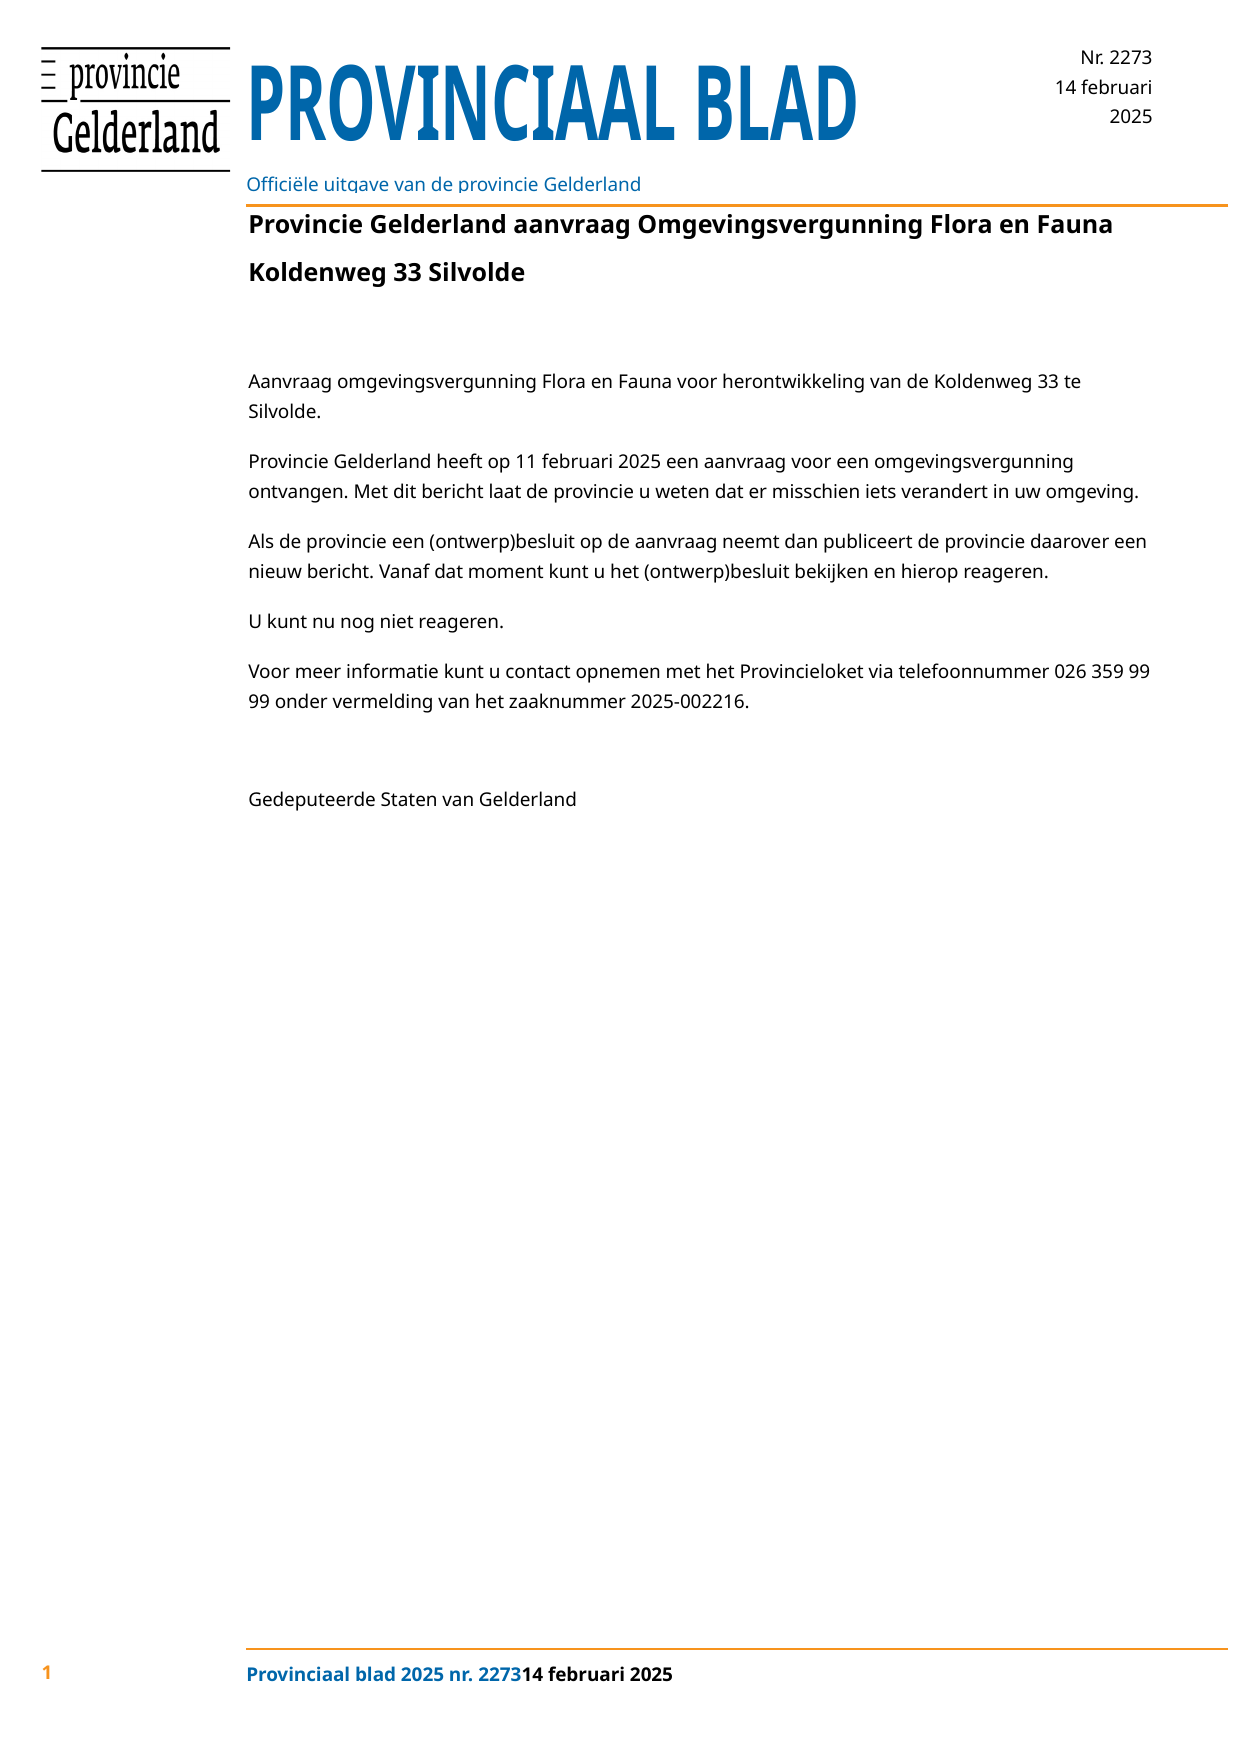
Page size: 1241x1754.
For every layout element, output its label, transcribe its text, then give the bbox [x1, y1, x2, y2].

text Als de provincie een (ontwerp)besluit op de aanvraag neemt dan publiceert de provincie daarover een nieuw bericht. Vanaf dat moment kunt u het (ontwerp)besluit bekijken en hierop reageren. [248, 528, 1152, 584]
picture [41, 47, 231, 172]
text Aanvraag omgevingsvergunning Flora en Fauna voor herontwikkeling van de Koldenweg 33 te Silvolde. [248, 368, 1152, 424]
text Provincie Gelderland heeft op 11 februari 2025 een aanvraag voor een omgevingsvergunning ontvangen. Met dit bericht laat de provincie u weten dat er misschien iets verandert in uw omgeving. [248, 448, 1152, 504]
text Gedeputeerde Staten van Gelderland [248, 787, 1152, 812]
text Provincie Gelderland aanvraag Omgevingsvergunning Flora en Fauna Koldenweg 33 Silvolde [248, 207, 1152, 288]
text Voor meer informatie kunt u contact opnemen met het Provincieloket via telefoonnummer 026 359 99 99 onder vermelding van het zaaknummer 2025-002216. [248, 659, 1152, 714]
text U kunt nu nog niet reageren. [248, 608, 1152, 634]
